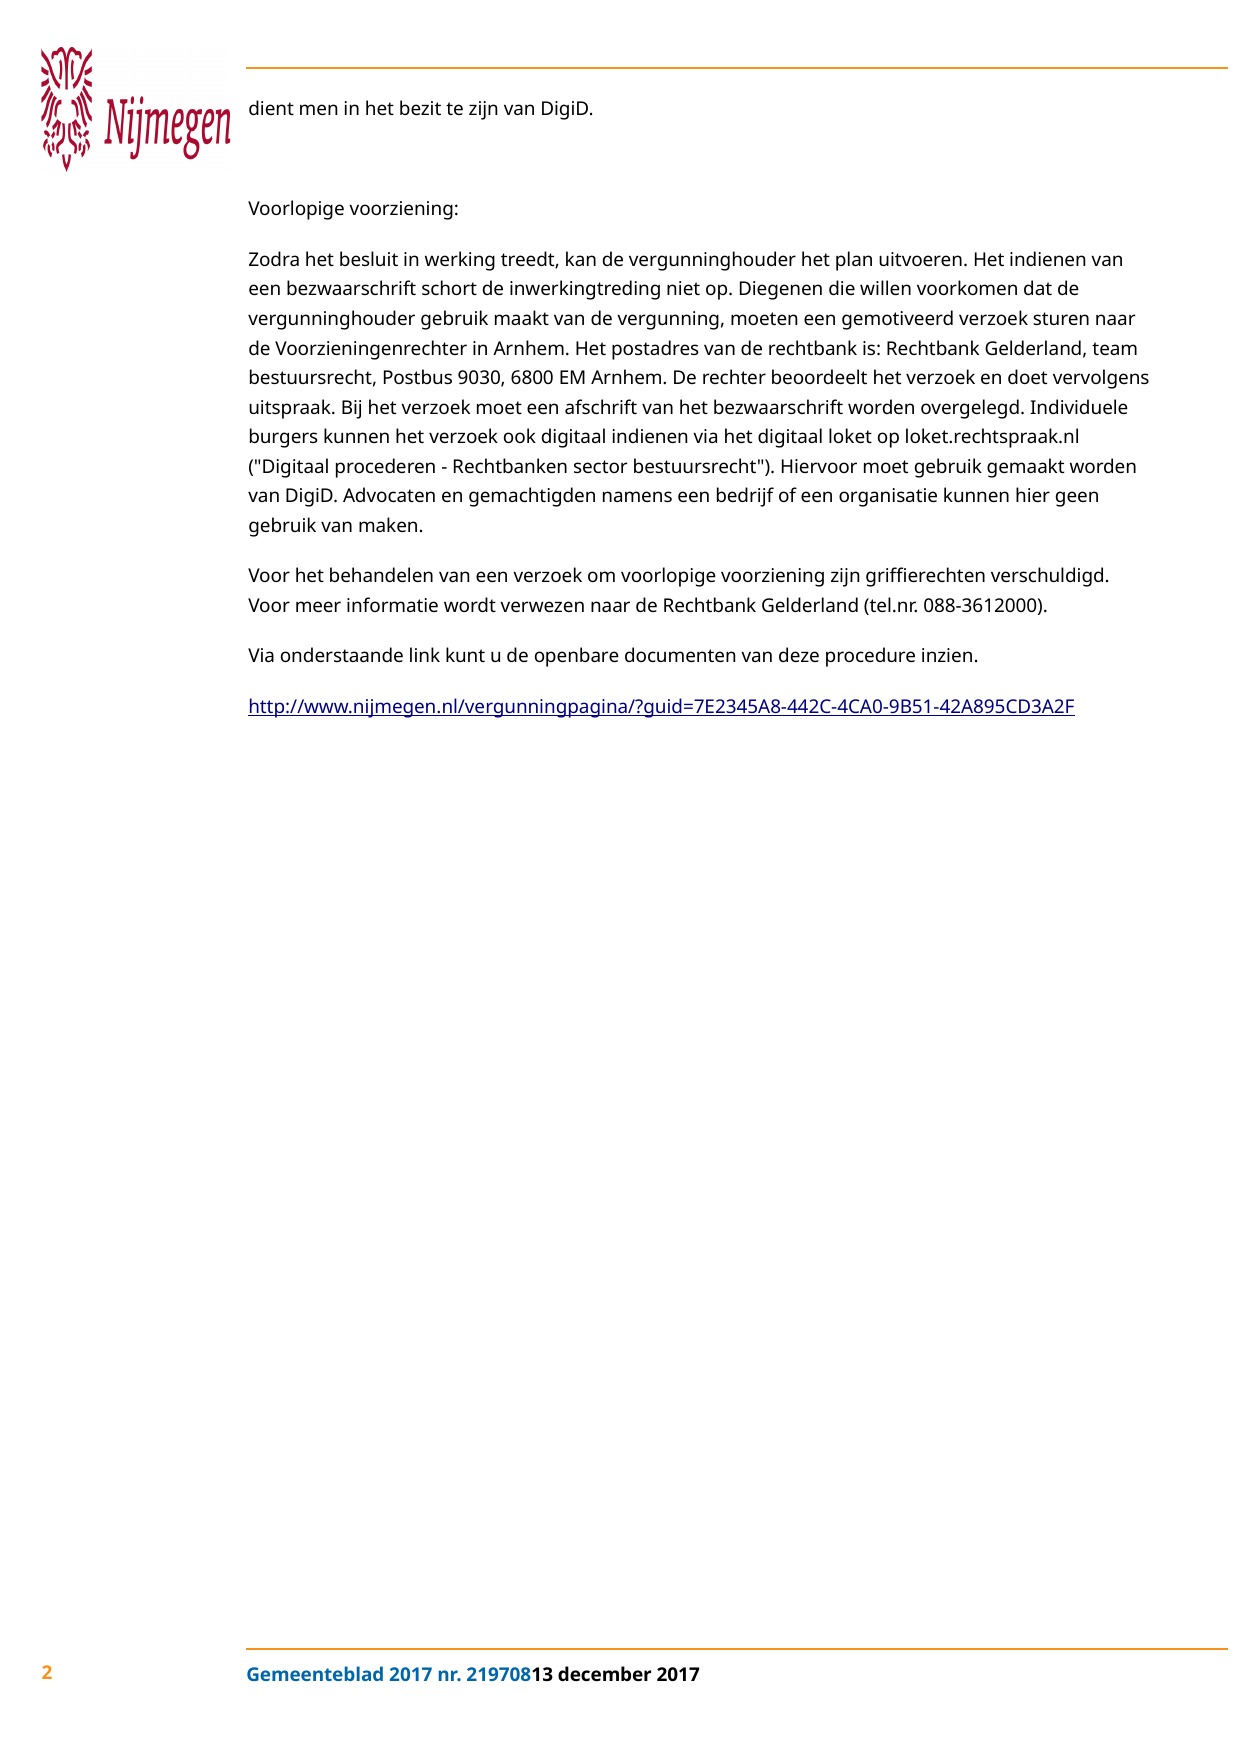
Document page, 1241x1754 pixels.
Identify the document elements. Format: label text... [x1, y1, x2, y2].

text dient men in het bezit te zijn van DigiD. [248, 95, 1152, 121]
text Zodra het besluit in werking treedt, kan de vergunninghouder het plan uitvoeren. Het indienen van een bezwaarschrift schort de inwerkingtreding niet op. Diegenen die willen voorkomen dat de vergunninghouder gebruik maakt van de vergunning, moeten een gemotiveerd verzoek sturen naar de Voorzieningenrechter in Arnhem. Het postadres van de rechtbank is: Rechtbank Gelderland, team bestuursrecht, Postbus 9030, 6800 EM Arnhem. De rechter beoordeelt het verzoek en doet vervolgens uitspraak. Bij het verzoek moet een afschrift van het bezwaarschrift worden overgelegd. Individuele burgers kunnen het verzoek ook digitaal indienen via het digitaal loket op loket.rechtspraak.nl ("Digitaal procederen - Rechtbanken sector bestuursrecht"). Hiervoor moet gebruik gemaakt worden van DigiD. Advocaten en gemachtigden namens een bedrijf of een organisatie kunnen hier geen gebruik van maken. [248, 246, 1152, 538]
picture [41, 47, 231, 172]
text http://www.nijmegen.nl/vergunningpagina/?guid=7E2345A8-442C-4CA0-9B51-42A895CD3A2F [248, 693, 1152, 719]
text Voor het behandelen van een verzoek om voorlopige voorziening zijn griffierechten verschuldigd. Voor meer informatie wordt verwezen naar de Rechtbank Gelderland (tel.nr. 088-3612000). [248, 563, 1152, 618]
text Voorlopige voorziening: [248, 196, 1152, 221]
text Via onderstaande link kunt u de openbare documenten van deze procedure inzien. [248, 643, 1152, 668]
